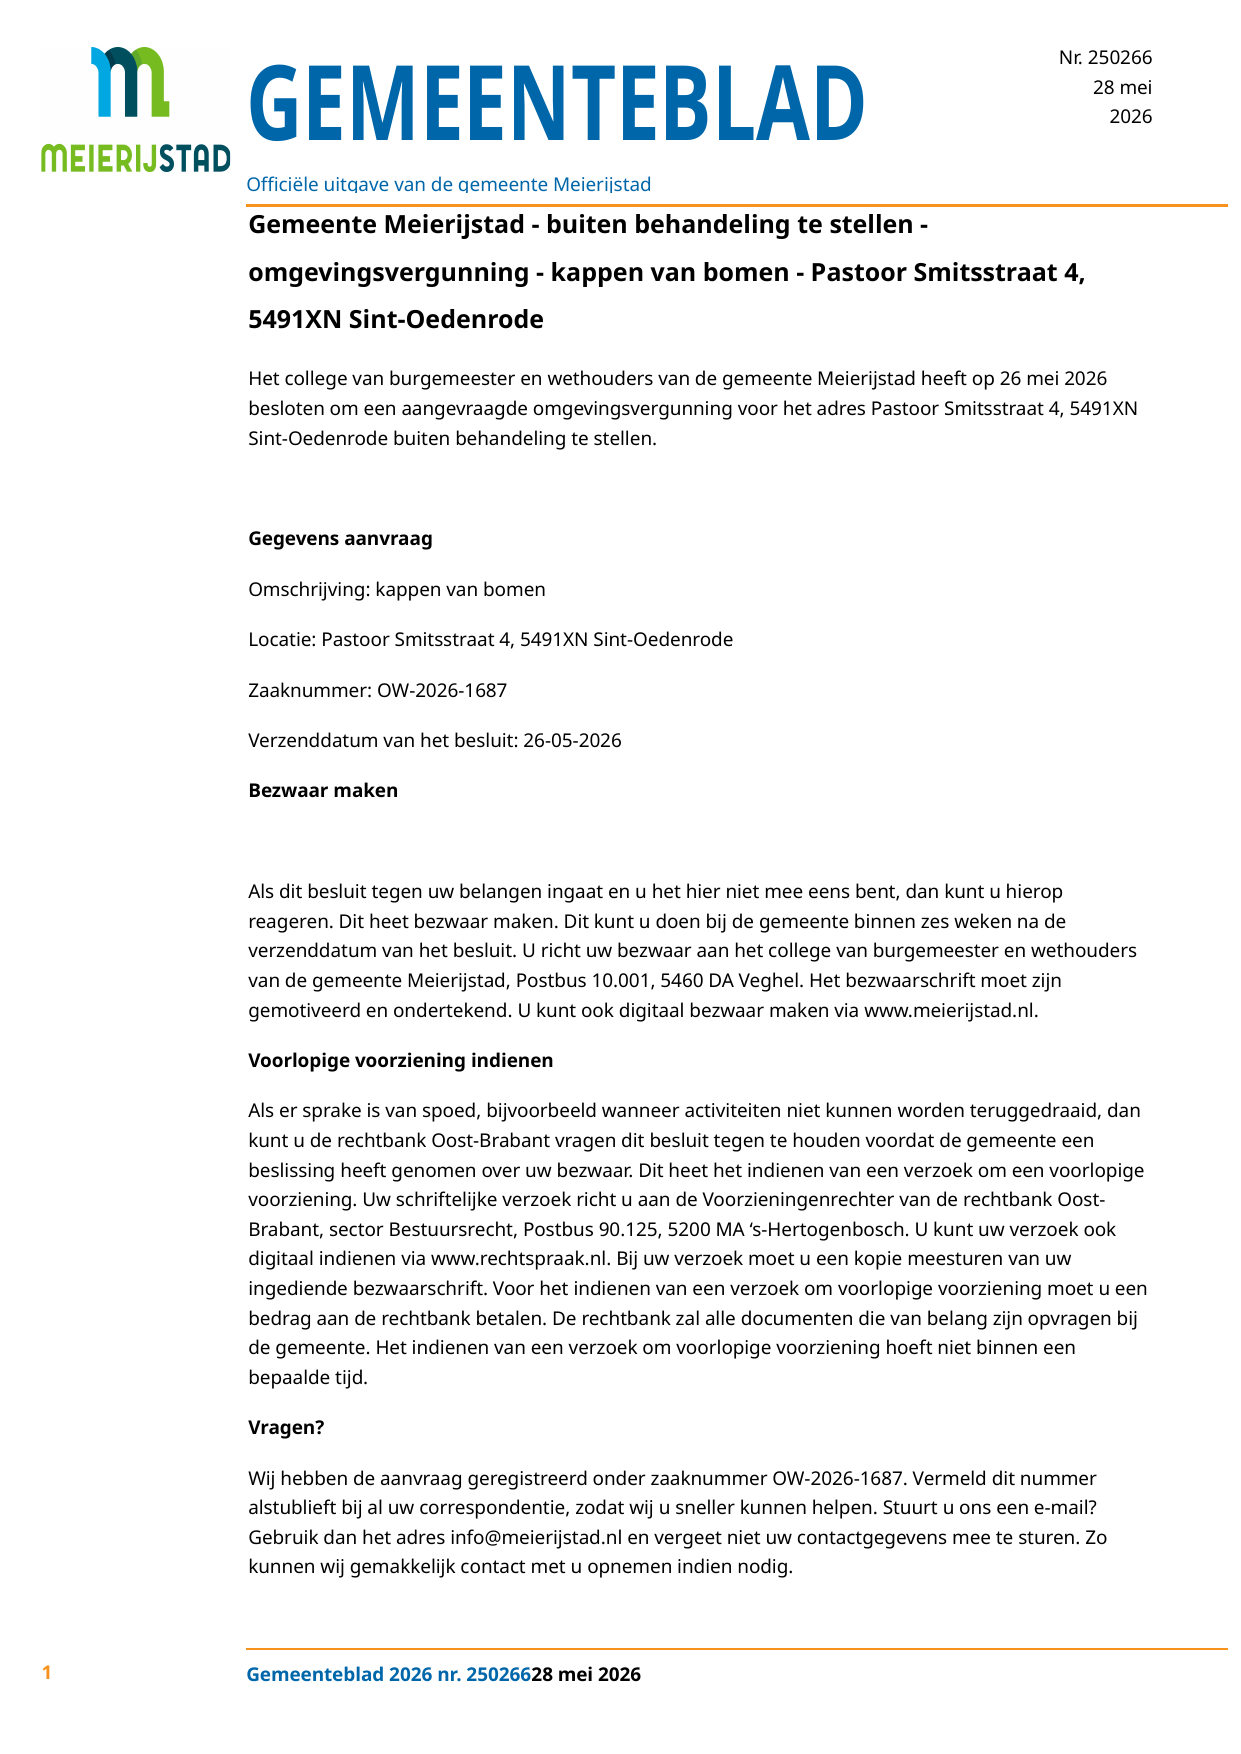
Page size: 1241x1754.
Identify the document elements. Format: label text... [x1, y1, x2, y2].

text Voorlopige voorziening indienen [248, 1047, 1152, 1073]
text Als er sprake is van spoed, bijvoorbeeld wanneer activiteiten niet kunnen worden teruggedraaid, dan kunt u de rechtbank Oost-Brabant vragen dit besluit tegen te houden voordat de gemeente een beslissing heeft genomen over uw bezwaar. Dit heet het indienen van een verzoek om een voorlopige voorziening. Uw schriftelijke verzoek richt u aan de Voorzieningenrechter van de rechtbank Oost-Brabant, sector Bestuursrecht, Postbus 90.125, 5200 MA ‘s-Hertogenbosch. U kunt uw verzoek ook digitaal indienen via www.rechtspraak.nl. Bij uw verzoek moet u een kopie meesturen van uw ingediende bezwaarschrift. Voor het indienen van een verzoek om voorlopige voorziening moet u een bedrag aan de rechtbank betalen. De rechtbank zal alle documenten die van belang zijn opvragen bij de gemeente. Het indienen van een verzoek om voorlopige voorziening hoeft niet binnen een bepaalde tijd. [248, 1098, 1152, 1389]
text Gegevens aanvraag [248, 526, 1152, 551]
picture [41, 47, 231, 172]
text Omschrijving: kappen van bomen [248, 576, 1152, 602]
text Verzenddatum van het besluit: 26-05-2026 [248, 727, 1152, 753]
text Bezwaar maken [248, 778, 1152, 803]
text Als dit besluit tegen uw belangen ingaat en u het hier niet mee eens bent, dan kunt u hierop reageren. Dit heet bezwaar maken. Dit kunt u doen bij de gemeente binnen zes weken na de verzenddatum van het besluit. U richt uw bezwaar aan het college van burgemeester en wethouders van de gemeente Meierijstad, Postbus 10.001, 5460 DA Veghel. Het bezwaarschrift moet zijn gemotiveerd en ondertekend. U kunt ook digitaal bezwaar maken via www.meierijstad.nl. [248, 878, 1152, 1022]
text Wij hebben de aanvraag geregistreerd onder zaaknummer OW-2026-1687. Vermeld dit nummer alstublieft bij al uw correspondentie, zodat wij u sneller kunnen helpen. Stuurt u ons een e-mail? Gebruik dan het adres info@meierijstad.nl en vergeet niet uw contactgegevens mee te sturen. Zo kunnen wij gemakkelijk contact met u opnemen indien nodig. [248, 1465, 1152, 1579]
text Zaaknummer: OW-2026-1687 [248, 677, 1152, 702]
text Vragen? [248, 1414, 1152, 1440]
text Locatie: Pastoor Smitsstraat 4, 5491XN Sint-Oedenrode [248, 626, 1152, 652]
text Het college van burgemeester en wethouders van de gemeente Meierijstad heeft op 26 mei 2026 besloten om een aangevraagde omgevingsvergunning voor het adres Pastoor Smitsstraat 4, 5491XN Sint-Oedenrode buiten behandeling te stellen. [248, 366, 1152, 450]
text Gemeente Meierijstad - buiten behandeling te stellen - omgevingsvergunning - kappen van bomen - Pastoor Smitsstraat 4, 5491XN Sint-Oedenrode [248, 207, 1152, 336]
